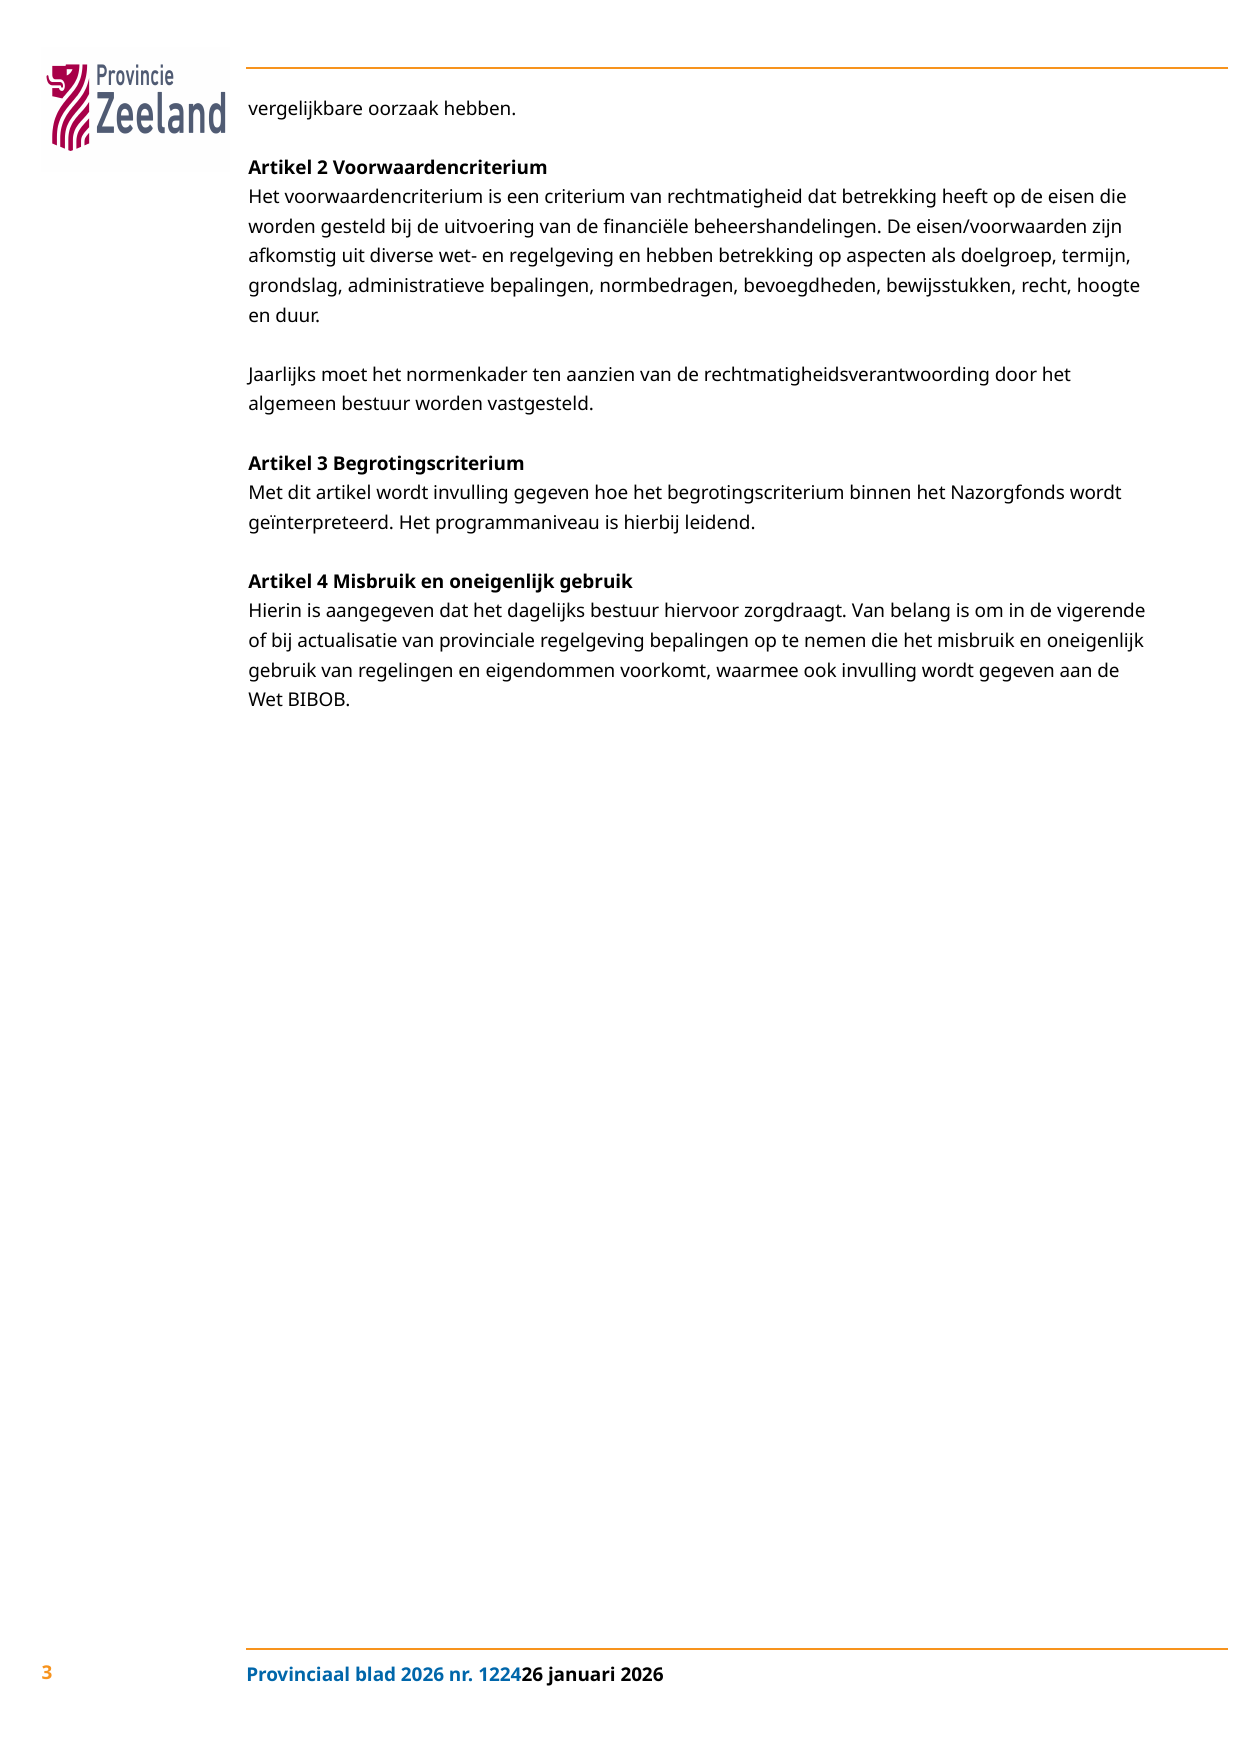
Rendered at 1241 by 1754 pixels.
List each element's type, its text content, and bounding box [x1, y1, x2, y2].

text Het voorwaardencriterium is een criterium van rechtmatigheid dat betrekking heeft op de eisen die worden gesteld bij de uitvoering van de financiële beheershandelingen. De eisen/voorwaarden zijn afkomstig uit diverse wet- en regelgeving en hebben betrekking op aspecten als doelgroep, termijn, grondslag, administratieve bepalingen, normbedragen, bevoegdheden, bewijsstukken, recht, hoogte en duur. [248, 183, 1152, 328]
text Artikel 2 Voorwaardencriterium [248, 154, 1152, 180]
text Artikel 4 Misbruik en oneigenlijk gebruik [248, 568, 1152, 594]
text Met dit artikel wordt invulling gegeven hoe het begrotingscriterium binnen het Nazorgfonds wordt geïnterpreteerd. Het programmaniveau is hierbij leidend. [248, 479, 1152, 535]
text Artikel 3 Begrotingscriterium [248, 450, 1152, 476]
text Jaarlijks moet het normenkader ten aanzien van de rechtmatigheidsverantwoording door het algemeen bestuur worden vastgesteld. [248, 361, 1152, 416]
text vergelijkbare oorzaak hebben. [248, 95, 1152, 121]
text Hierin is aangegeven dat het dagelijks bestuur hiervoor zorgdraagt. Van belang is om in de vigerende of bij actualisatie van provinciale regelgeving bepalingen op te nemen die het misbruik en oneigenlijk gebruik van regelingen en eigendommen voorkomt, waarmee ook invulling wordt gegeven aan de Wet BIBOB. [248, 598, 1152, 712]
picture [41, 47, 231, 172]
